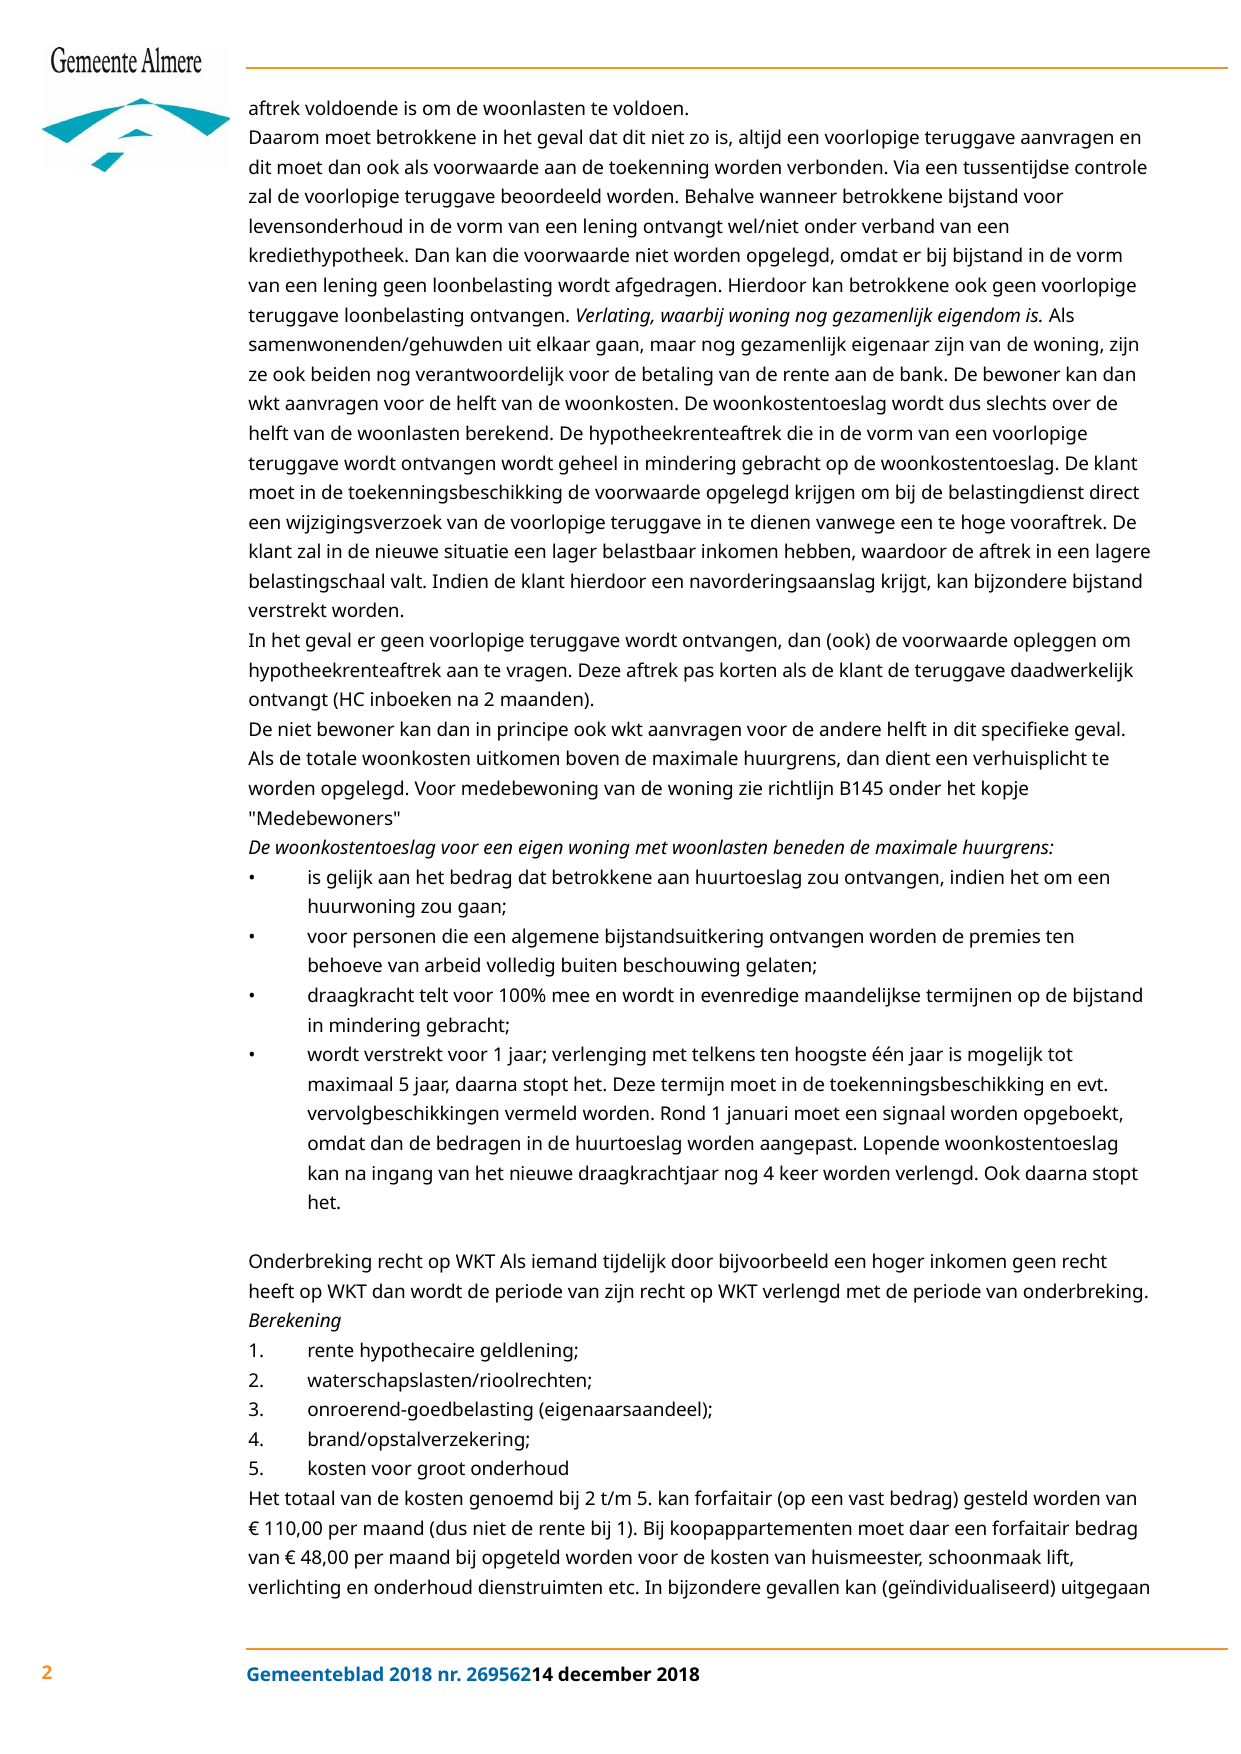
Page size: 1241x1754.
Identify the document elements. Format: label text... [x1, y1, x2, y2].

list is gelijk aan het bedrag dat betrokkene aan huurtoeslag zou ontvangen, indien het om een huurwoning zou gaan; [248, 864, 1152, 919]
text De woonkostentoeslag voor een eigen woning met woonlasten beneden de maximale huurgrens: [248, 834, 1152, 860]
list waterschapslasten/rioolrechten; [248, 1367, 1152, 1393]
text Daarom moet betrokkene in het geval dat dit niet zo is, altijd een voorlopige teruggave aanvragen en dit moet dan ook als voorwaarde aan de toekenning worden verbonden. Via een tussentijdse controle zal de voorlopige teruggave beoordeeld worden. Behalve wanneer betrokkene bijstand voor levensonderhoud in de vorm van een lening ontvangt wel/niet onder verband van een krediethypotheek. Dan kan die voorwaarde niet worden opgelegd, omdat er bij bijstand in de vorm van een lening geen loonbelasting wordt afgedragen. Hierdoor kan betrokkene ook geen voorlopige teruggave loonbelasting ontvangen. Verlating, waarbij woning nog gezamenlijk eigendom is. Als samenwonenden/gehuwden uit elkaar gaan, maar nog gezamenlijk eigenaar zijn van de woning, zijn ze ook beiden nog verantwoordelijk voor de betaling van de rente aan de bank. De bewoner kan dan wkt aanvragen voor de helft van de woonkosten. De woonkostentoeslag wordt dus slechts over de helft van de woonlasten berekend. De hypotheekrenteaftrek die in de vorm van een voorlopige teruggave wordt ontvangen wordt geheel in mindering gebracht op de woonkostentoeslag. De klant moet in de toekenningsbeschikking de voorwaarde opgelegd krijgen om bij de belastingdienst direct een wijzigingsverzoek van de voorlopige teruggave in te dienen vanwege een te hoge vooraftrek. De klant zal in de nieuwe situatie een lager belastbaar inkomen hebben, waardoor de aftrek in een lagere belastingschaal valt. Indien de klant hierdoor een navorderingsaanslag krijgt, kan bijzondere bijstand verstrekt worden. [248, 124, 1152, 623]
text Onderbreking recht op WKT Als iemand tijdelijk door bijvoorbeeld een hoger inkomen geen recht heeft op WKT dan wordt de periode van zijn recht op WKT verlengd met de periode van onderbreking. [248, 1248, 1152, 1304]
list rente hypothecaire geldlening; [248, 1337, 1152, 1363]
text In het geval er geen voorlopige teruggave wordt ontvangen, dan (ook) de voorwaarde opleggen om hypotheekrenteaftrek aan te vragen. Deze aftrek pas korten als de klant de teruggave daadwerkelijk ontvangt (HC inboeken na 2 maanden). [248, 627, 1152, 712]
list onroerend-goedbelasting (eigenaarsaandeel); [248, 1396, 1152, 1422]
list wordt verstrekt voor 1 jaar; verlenging met telkens ten hoogste één jaar is mogelijk tot maximaal 5 jaar, daarna stopt het. Deze termijn moet in de toekenningsbeschikking en evt. vervolgbeschikkingen vermeld worden. Rond 1 januari moet een signaal worden opgeboekt, omdat dan de bedragen in de huurtoeslag worden aangepast. Lopende woonkostentoeslag kan na ingang van het nieuwe draagkrachtjaar nog 4 keer worden verlengd. Ook daarna stopt het. [248, 1041, 1152, 1215]
text aftrek voldoende is om de woonlasten te voldoen. [248, 95, 1152, 121]
list draagkracht telt voor 100% mee en wordt in evenredige maandelijkse termijnen op de bijstand in mindering gebracht; [248, 982, 1152, 1038]
list brand/opstalverzekering; [248, 1426, 1152, 1452]
text Berekening [248, 1308, 1152, 1333]
text De niet bewoner kan dan in principe ook wkt aanvragen voor de andere helft in dit specifieke geval. Als de totale woonkosten uitkomen boven de maximale huurgrens, dan dient een verhuisplicht te worden opgelegd. Voor medebewoning van de woning zie richtlijn B145 onder het kopje "Medebewoners" [248, 716, 1152, 831]
list kosten voor groot onderhoud [248, 1456, 1152, 1481]
list voor personen die een algemene bijstandsuitkering ontvangen worden de premies ten behoeve van arbeid volledig buiten beschouwing gelaten; [248, 923, 1152, 978]
text Het totaal van de kosten genoemd bij 2 t/m 5. kan forfaitair (op een vast bedrag) gesteld worden van € 110,00 per maand (dus niet de rente bij 1). Bij koopappartementen moet daar een forfaitair bedrag van € 48,00 per maand bij opgeteld worden voor de kosten van huismeester, schoonmaak lift, verlichting en onderhoud dienstruimten etc. In bijzondere gevallen kan (geïndividualiseerd) uitgegaan [248, 1485, 1152, 1600]
picture [41, 47, 231, 172]
